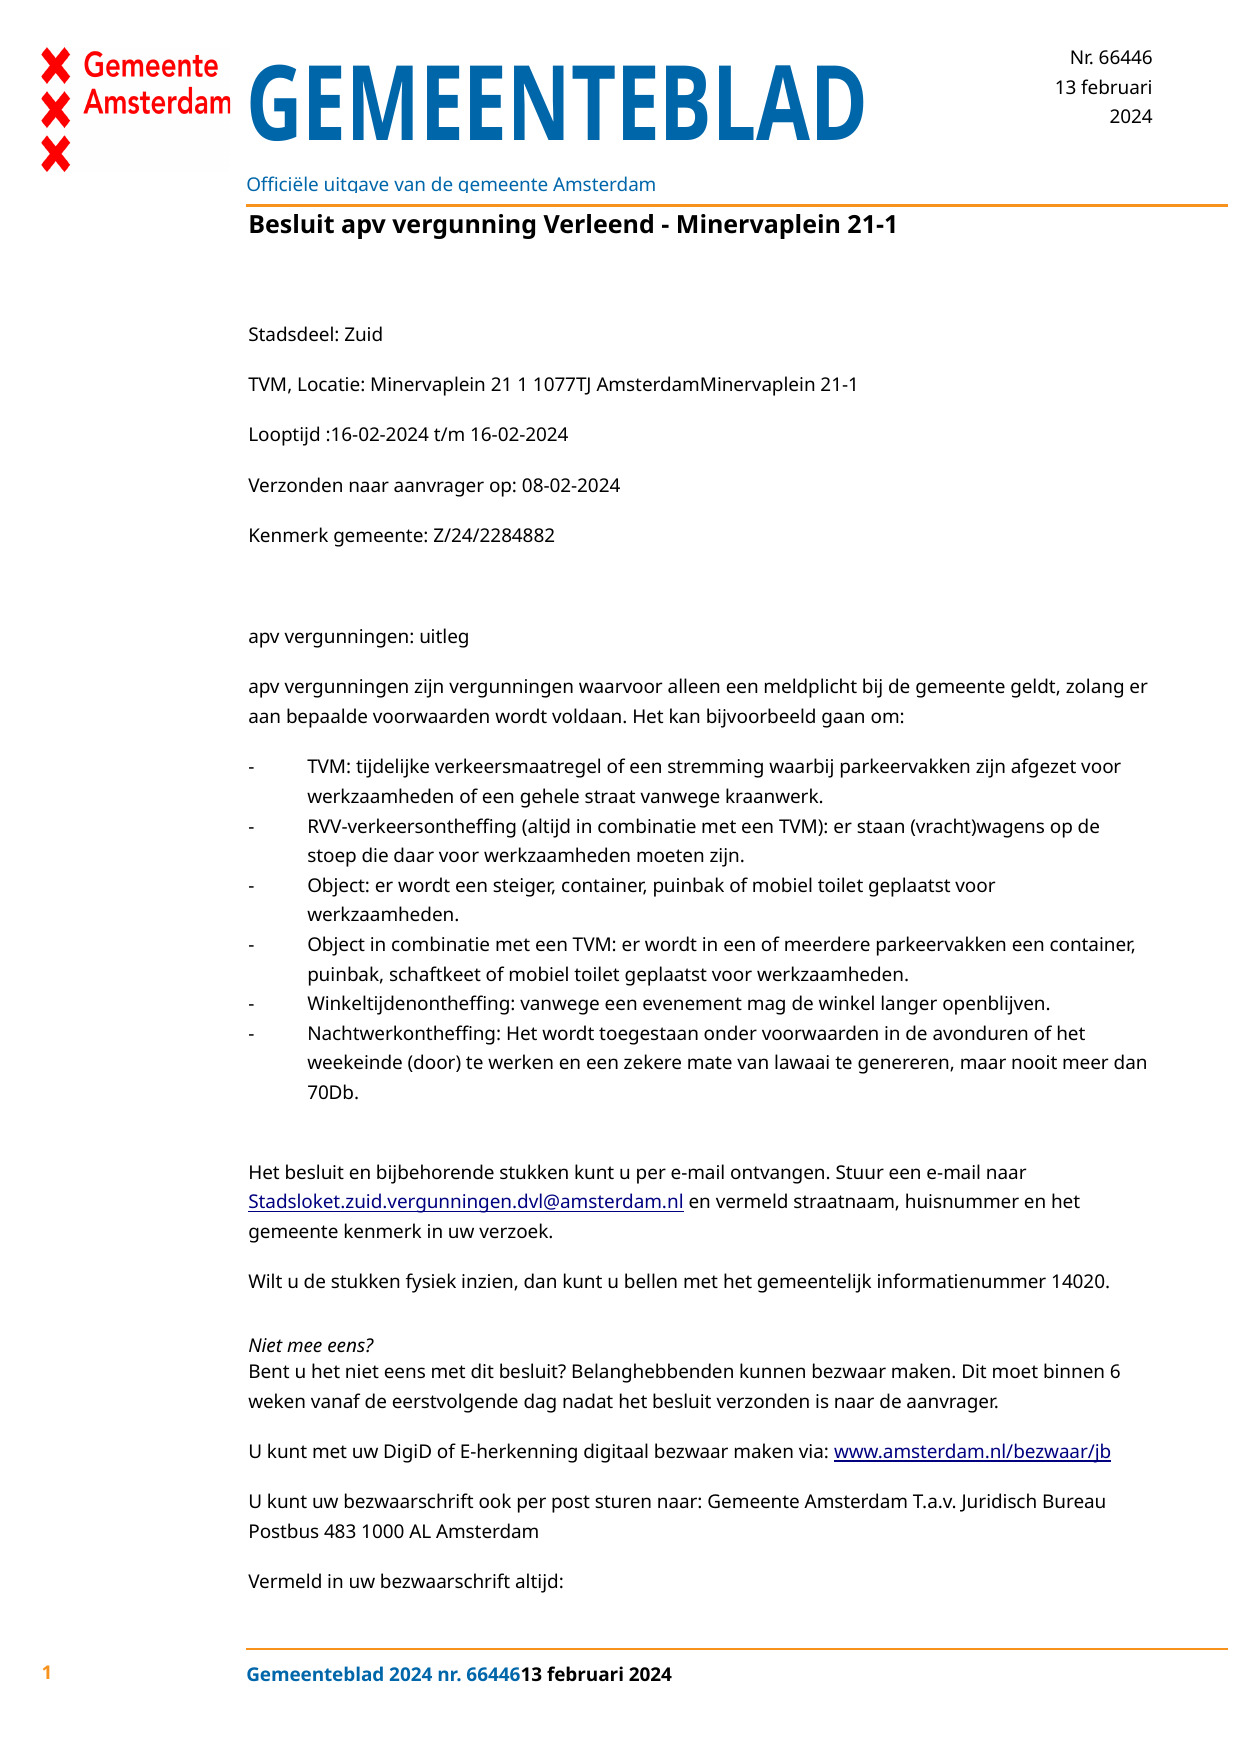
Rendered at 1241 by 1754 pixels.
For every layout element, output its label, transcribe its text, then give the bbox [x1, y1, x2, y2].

text Besluit apv vergunning Verleend - Minervaplein 21-1 [248, 207, 1152, 241]
text Bent u het niet eens met dit besluit? Belanghebbenden kunnen bezwaar maken. Dit moet binnen 6 weken vanaf de eerstvolgende dag nadat het besluit verzonden is naar de aanvrager. [248, 1358, 1152, 1414]
text Kenmerk gemeente: Z/24/2284882 [248, 522, 1152, 548]
text Vermeld in uw bezwaarschrift altijd: [248, 1569, 1152, 1594]
list Nachtwerkontheffing: Het wordt toegestaan onder voorwaarden in de avonduren of het weekeinde (door) te werken en een zekere mate van lawaai te genereren, maar nooit meer dan 70Db. [248, 1020, 1152, 1105]
text U kunt uw bezwaarschrift ook per post sturen naar: Gemeente Amsterdam T.a.v. Juridisch Bureau Postbus 483 1000 AL Amsterdam [248, 1489, 1152, 1544]
text apv vergunningen zijn vergunningen waarvoor alleen een meldplicht bij de gemeente geldt, zolang er aan bepaalde voorwaarden wordt voldaan. Het kan bijvoorbeeld gaan om: [248, 674, 1152, 729]
list Object in combinatie met een TVM: er wordt in een of meerdere parkeervakken een container, puinbak, schaftkeet of mobiel toilet geplaatst voor werkzaamheden. [248, 931, 1152, 986]
text Het besluit en bijbehorende stukken kunt u per e-mail ontvangen. Stuur een e-mail naar Stadsloket.zuid.vergunningen.dvl@amsterdam.nl en vermeld straatnaam, huisnummer en het gemeente kenmerk in uw verzoek. [248, 1159, 1152, 1244]
text Verzonden naar aanvrager op: 08-02-2024 [248, 472, 1152, 498]
text TVM, Locatie: Minervaplein 21 1 1077TJ AmsterdamMinervaplein 21-1 [248, 371, 1152, 397]
text Looptijd :16-02-2024 t/m 16-02-2024 [248, 422, 1152, 447]
list Winkeltijdenontheffing: vanwege een evenement mag de winkel langer openblijven. [248, 990, 1152, 1016]
text Stadsdeel: Zuid [248, 321, 1152, 346]
list TVM: tijdelijke verkeersmaatregel of een stremming waarbij parkeervakken zijn afgezet voor werkzaamheden of een gehele straat vanwege kraanwerk. [248, 754, 1152, 809]
list Object: er wordt een steiger, container, puinbak of mobiel toilet geplaatst voor werkzaamheden. [248, 872, 1152, 927]
text Wilt u de stukken fysiek inzien, dan kunt u bellen met het gemeentelijk informatienummer 14020. [248, 1269, 1152, 1294]
text U kunt met uw DigiD of E-herkenning digitaal bezwaar maken via: www.amsterdam.nl/bezwaar/jb [248, 1438, 1152, 1464]
text Niet mee eens? [248, 1333, 1152, 1358]
picture [41, 47, 231, 172]
text apv vergunningen: uitleg [248, 623, 1152, 649]
list RVV-verkeersontheffing (altijd in combinatie met een TVM): er staan (vracht)wagens op de stoep die daar voor werkzaamheden moeten zijn. [248, 813, 1152, 868]
